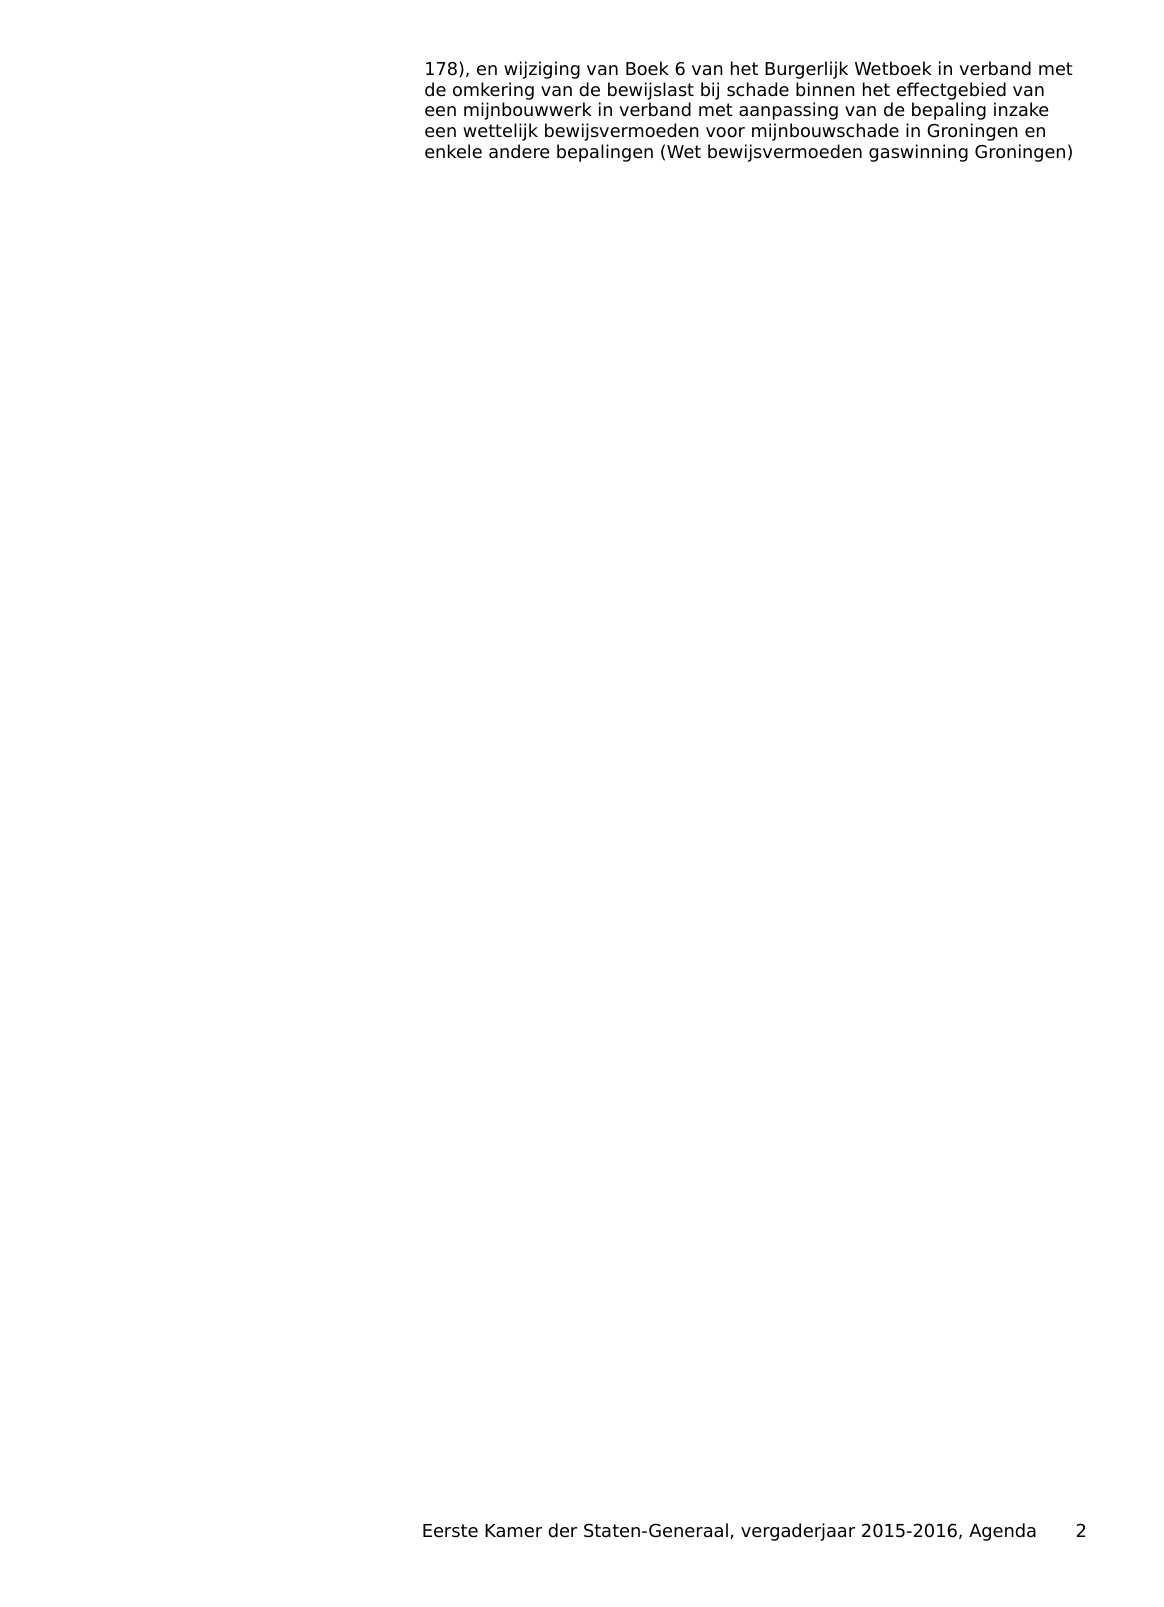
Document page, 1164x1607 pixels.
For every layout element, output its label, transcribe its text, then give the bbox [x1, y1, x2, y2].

table_cell 178), en wijziging van Boek 6 van het Burgerlijk Wetboek in verband met de omkering van de bewijslast bij schade binnen het effectgebied van een mijnbouwwerk in verband met aanpassing van de bepaling inzake een wettelijk bewijsvermoeden voor mijnbouwschade in Groningen en enkele andere bepalingen (Wet bewijsvermoeden gaswinning Groningen) [418, 59, 1087, 162]
table_cell [77, 59, 401, 162]
table_cell [401, 59, 418, 162]
